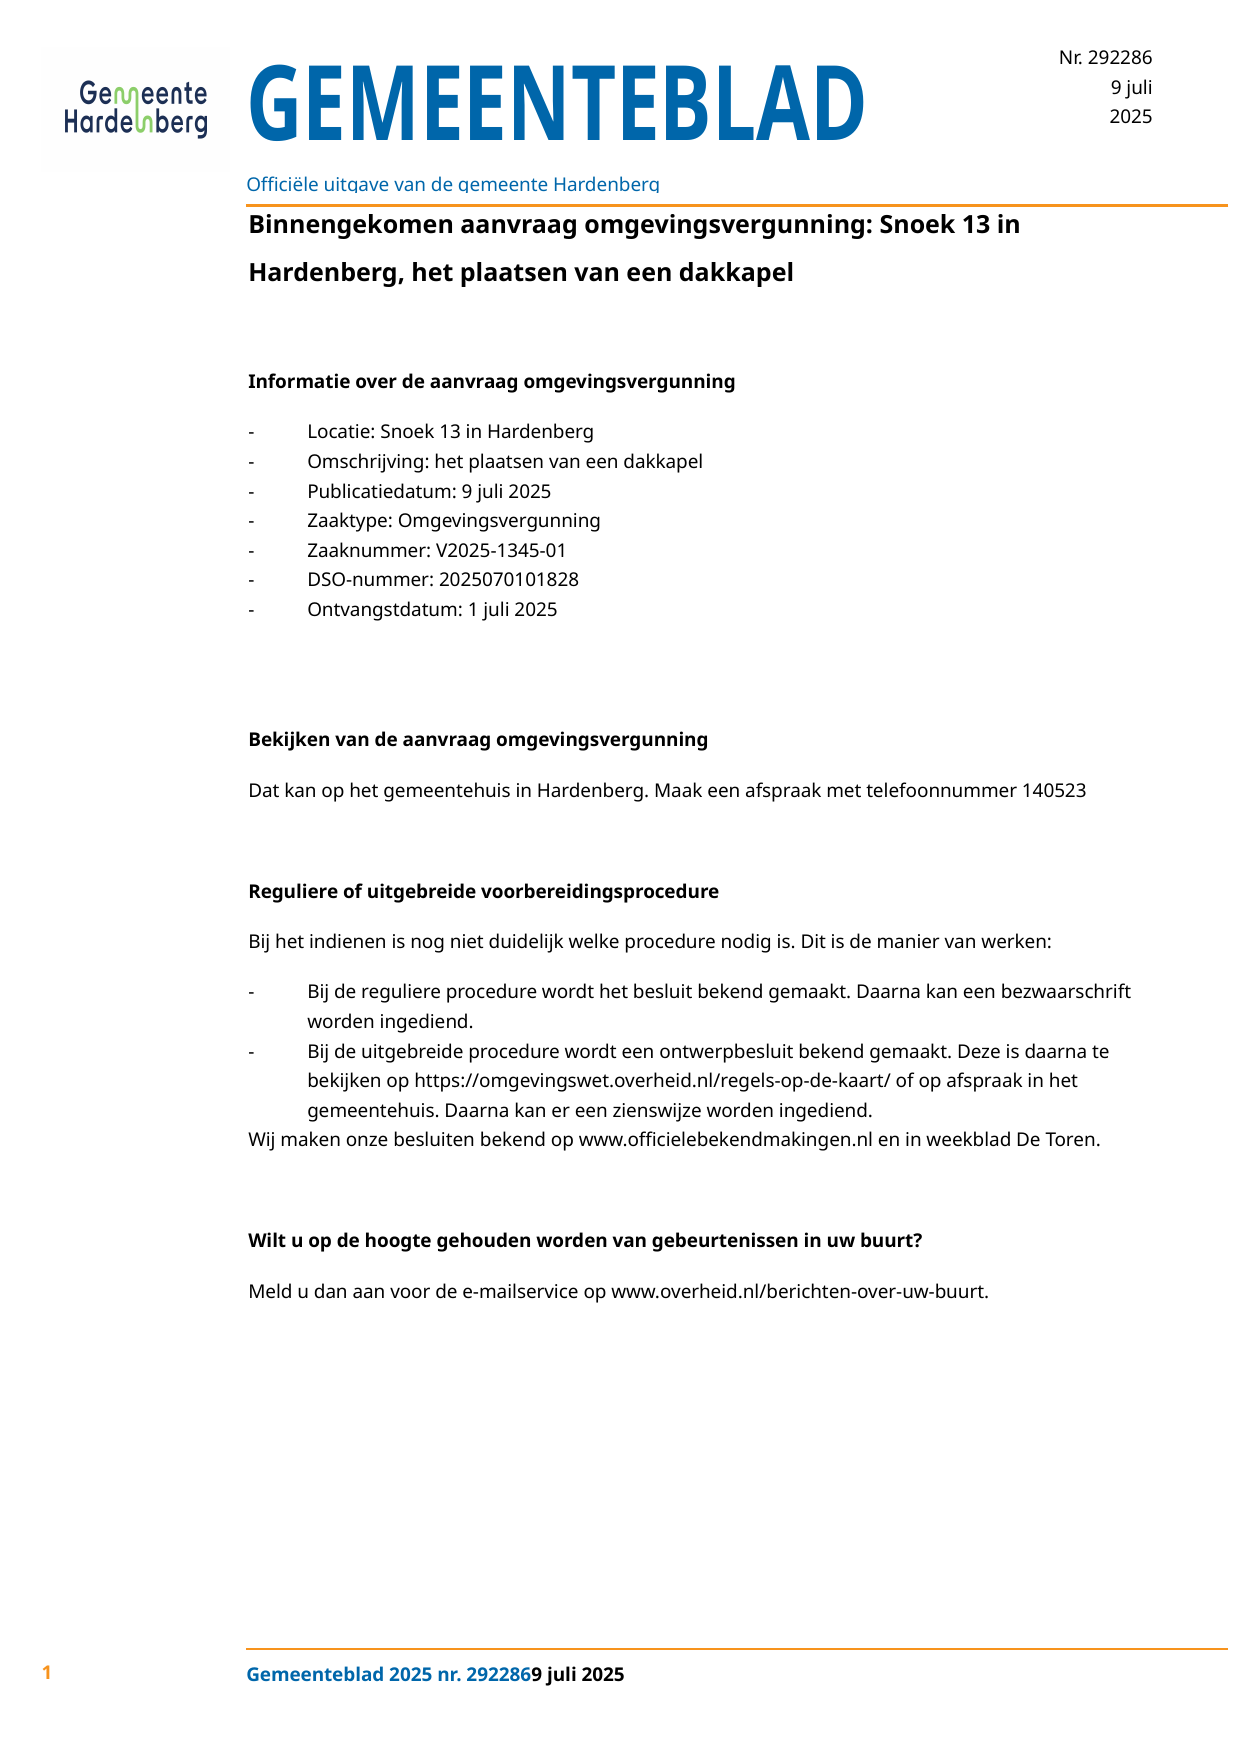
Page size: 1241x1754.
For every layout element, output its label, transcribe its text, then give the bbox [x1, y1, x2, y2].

text Dat kan op het gemeentehuis in Hardenberg. Maak een afspraak met telefoonnummer 140523 [248, 777, 1152, 803]
list Bij de reguliere procedure wordt het besluit bekend gemaakt. Daarna kan een bezwaarschrift worden ingediend. [248, 979, 1152, 1034]
text Bekijken van de aanvraag omgevingsvergunning [248, 727, 1152, 752]
picture [41, 47, 231, 172]
list Locatie: Snoek 13 in Hardenberg [248, 419, 1152, 444]
list Zaaktype: Omgevingsvergunning [248, 507, 1152, 533]
text Meld u dan aan voor de e-mailservice op www.overheid.nl/berichten-over-uw-buurt. [248, 1278, 1152, 1304]
list Publicatiedatum: 9 juli 2025 [248, 478, 1152, 504]
text Informatie over de aanvraag omgevingsvergunning [248, 368, 1152, 394]
text Reguliere of uitgebreide voorbereidingsprocedure [248, 878, 1152, 904]
text Wij maken onze besluiten bekend op www.officielebekendmakingen.nl en in weekblad De Toren. [248, 1127, 1152, 1152]
text Binnengekomen aanvraag omgevingsvergunning: Snoek 13 in Hardenberg, het plaatsen van een dakkapel [248, 207, 1152, 288]
list Zaaknummer: V2025-1345-01 [248, 537, 1152, 563]
list DSO-nummer: 2025070101828 [248, 567, 1152, 592]
list Omschrijving: het plaatsen van een dakkapel [248, 448, 1152, 474]
text Wilt u op de hoogte gehouden worden van gebeurtenissen in uw buurt? [248, 1227, 1152, 1253]
list Bij de uitgebreide procedure wordt een ontwerpbesluit bekend gemaakt. Deze is daarna te bekijken op https://omgevingswet.overheid.nl/regels-op-de-kaart/ of op afspraak in het gemeentehuis. Daarna kan er een zienswijze worden ingediend. [248, 1038, 1152, 1123]
text Bij het indienen is nog niet duidelijk welke procedure nodig is. Dit is de manier van werken: [248, 928, 1152, 954]
list Ontvangstdatum: 1 juli 2025 [248, 596, 1152, 622]
